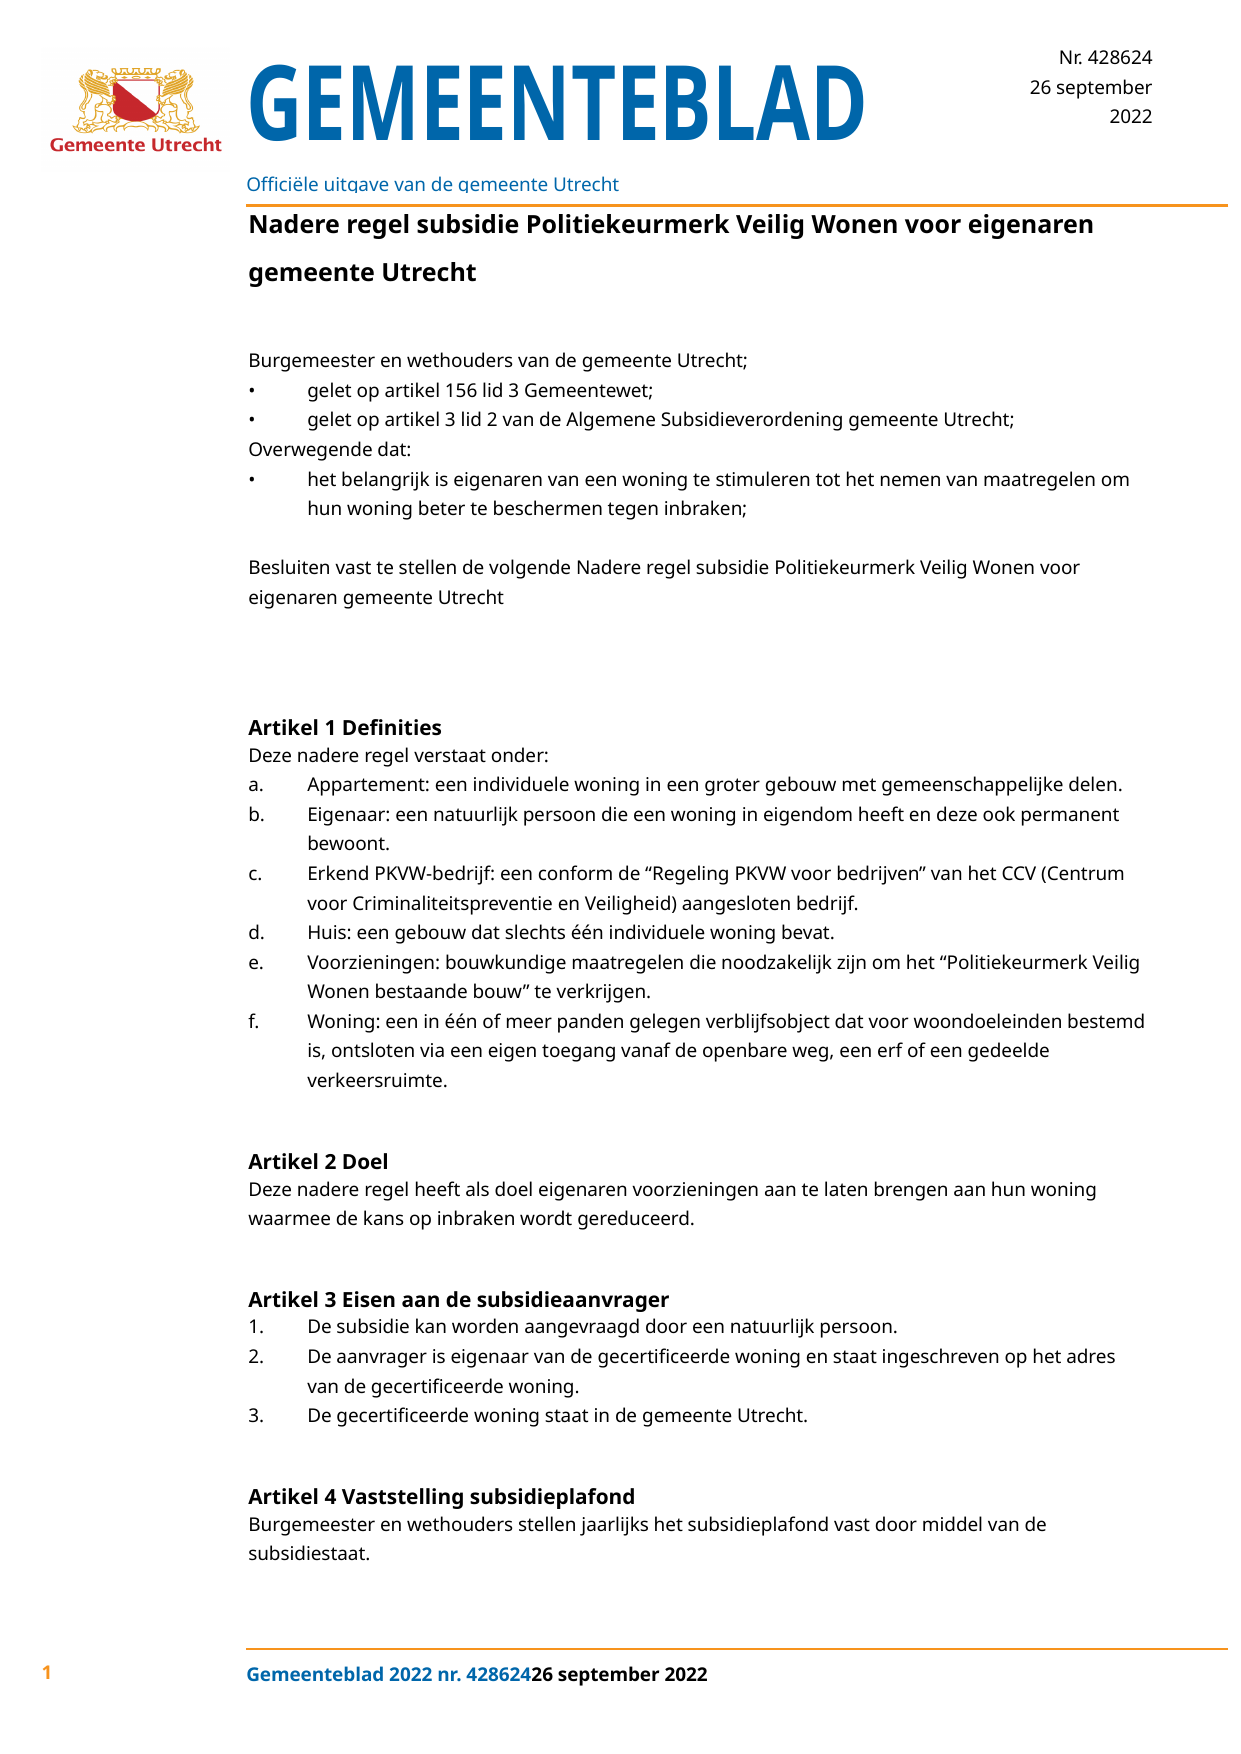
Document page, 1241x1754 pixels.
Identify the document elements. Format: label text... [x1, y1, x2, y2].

list De gecertificeerde woning staat in de gemeente Utrecht. [248, 1402, 1152, 1428]
list De aanvrager is eigenaar van de gecertificeerde woning en staat ingeschreven op het adres van de gecertificeerde woning. [248, 1343, 1152, 1399]
list Voorzieningen: bouwkundige maatregelen die noodzakelijk zijn om het “Politiekeurmerk Veilig Wonen bestaande bouw” te verkrijgen. [248, 949, 1152, 1004]
text Burgemeester en wethouders stellen jaarlijks het subsidieplafond vast door middel van de subsidiestaat. [248, 1511, 1152, 1566]
list Eigenaar: een natuurlijk persoon die een woning in eigendom heeft en deze ook permanent bewoont. [248, 801, 1152, 856]
list gelet op artikel 156 lid 3 Gemeentewet; [248, 377, 1152, 403]
text Deze nadere regel heeft als doel eigenaren voorzieningen aan te laten brengen aan hun woning waarmee de kans op inbraken wordt gereduceerd. [248, 1176, 1152, 1231]
text Deze nadere regel verstaat onder: [248, 742, 1152, 768]
text Artikel 3 Eisen aan de subsidieaanvrager [248, 1285, 1152, 1314]
text Nadere regel subsidie Politiekeurmerk Veilig Wonen voor eigenaren gemeente Utrecht [248, 207, 1152, 288]
list het belangrijk is eigenaren van een woning te stimuleren tot het nemen van maatregelen om hun woning beter te beschermen tegen inbraken; [248, 466, 1152, 521]
list Erkend PKVW-bedrijf: een conform de “Regeling PKVW voor bedrijven” van het CCV (Centrum voor Criminaliteitspreventie en Veiligheid) aangesloten bedrijf. [248, 860, 1152, 916]
text Burgemeester en wethouders van de gemeente Utrecht; [248, 347, 1152, 373]
text Overwegende dat: [248, 436, 1152, 462]
list Appartement: een individuele woning in een groter gebouw met gemeenschappelijke delen. [248, 771, 1152, 797]
text Artikel 4 Vaststelling subsidieplafond [248, 1482, 1152, 1511]
list Woning: een in één of meer panden gelegen verblijfsobject dat voor woondoeleinden bestemd is, ontsloten via een eigen toegang vanaf de openbare weg, een erf of een gedeelde verkeersruimte. [248, 1008, 1152, 1093]
text Artikel 1 Definities [248, 713, 1152, 742]
text Artikel 2 Doel [248, 1147, 1152, 1176]
picture [41, 47, 231, 172]
list De subsidie kan worden aangevraagd door een natuurlijk persoon. [248, 1314, 1152, 1339]
list gelet op artikel 3 lid 2 van de Algemene Subsidieverordening gemeente Utrecht; [248, 407, 1152, 432]
list Huis: een gebouw dat slechts één individuele woning bevat. [248, 919, 1152, 945]
text Besluiten vast te stellen de volgende Nadere regel subsidie Politiekeurmerk Veilig Wonen voor eigenaren gemeente Utrecht [248, 554, 1152, 610]
